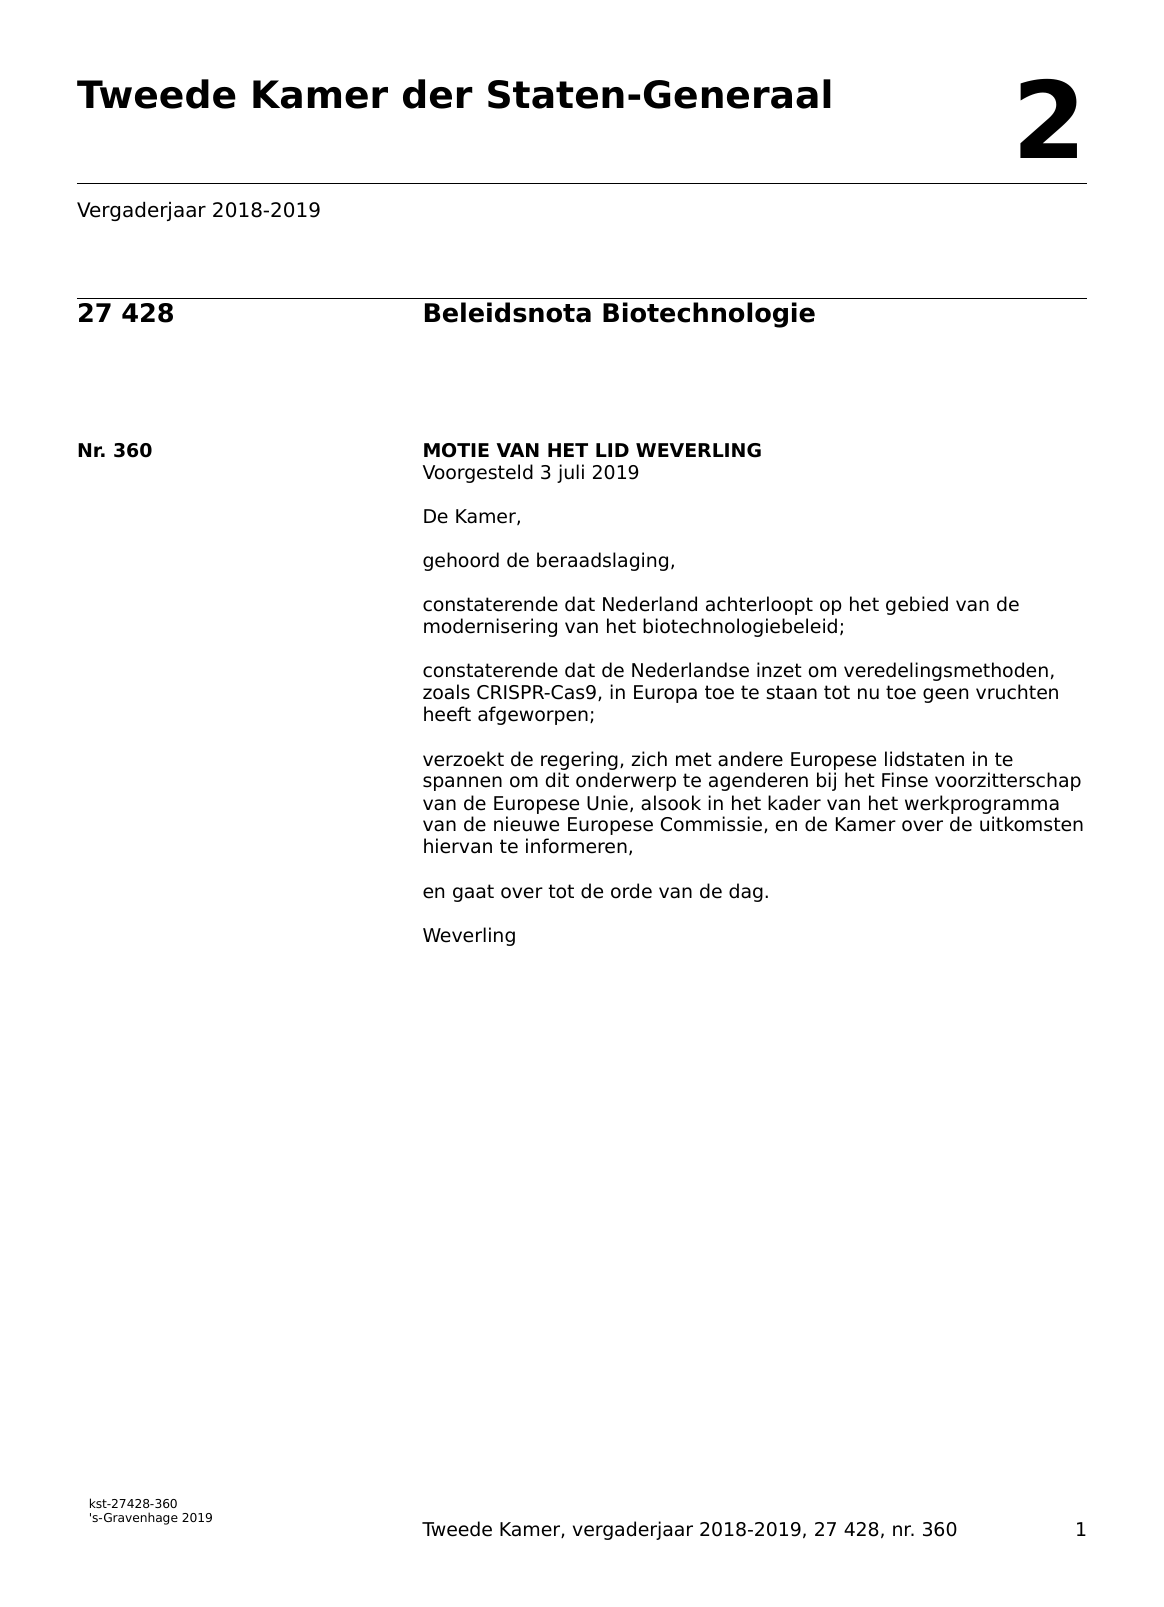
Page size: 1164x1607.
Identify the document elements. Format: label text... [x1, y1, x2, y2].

text constaterende dat Nederland achterloopt op het gebied van de modernisering van het biotechnologiebeleid; [422, 594, 1087, 638]
subtitle 27 428 Beleidsnota Biotechnologie [77, 299, 1087, 329]
text gehoord de beraadslaging, [422, 550, 1087, 572]
table_header 2 [886, 59, 1087, 183]
text kst-27428-360 [88, 1497, 323, 1511]
text Weverling [422, 925, 1087, 947]
text en gaat over tot de orde van de dag. [422, 881, 1087, 902]
table_cell Vergaderjaar 2018-2019 [77, 184, 1087, 298]
subtitle Nr. 360 MOTIE VAN HET LID WEVERLING [77, 440, 1087, 462]
text verzoekt de regering, zich met andere Europese lidstaten in te spannen om dit onderwerp te agenderen bij het Finse voorzitterschap van de Europese Unie, alsook in het kader van het werkprogramma van de nieuwe Europese Commissie, en de Kamer over de uitkomsten hiervan te informeren, [422, 748, 1087, 858]
text Voorgesteld 3 juli 2019 [422, 462, 1087, 484]
text constaterende dat de Nederlandse inzet om veredelingsmethoden, zoals CRISPR-Cas9, in Europa toe te staan tot nu toe geen vruchten heeft afgeworpen; [422, 660, 1087, 726]
table_header Tweede Kamer der Staten-Generaal [77, 59, 886, 183]
text De Kamer, [422, 506, 1087, 528]
text 's-Gravenhage 2019 [88, 1511, 323, 1525]
